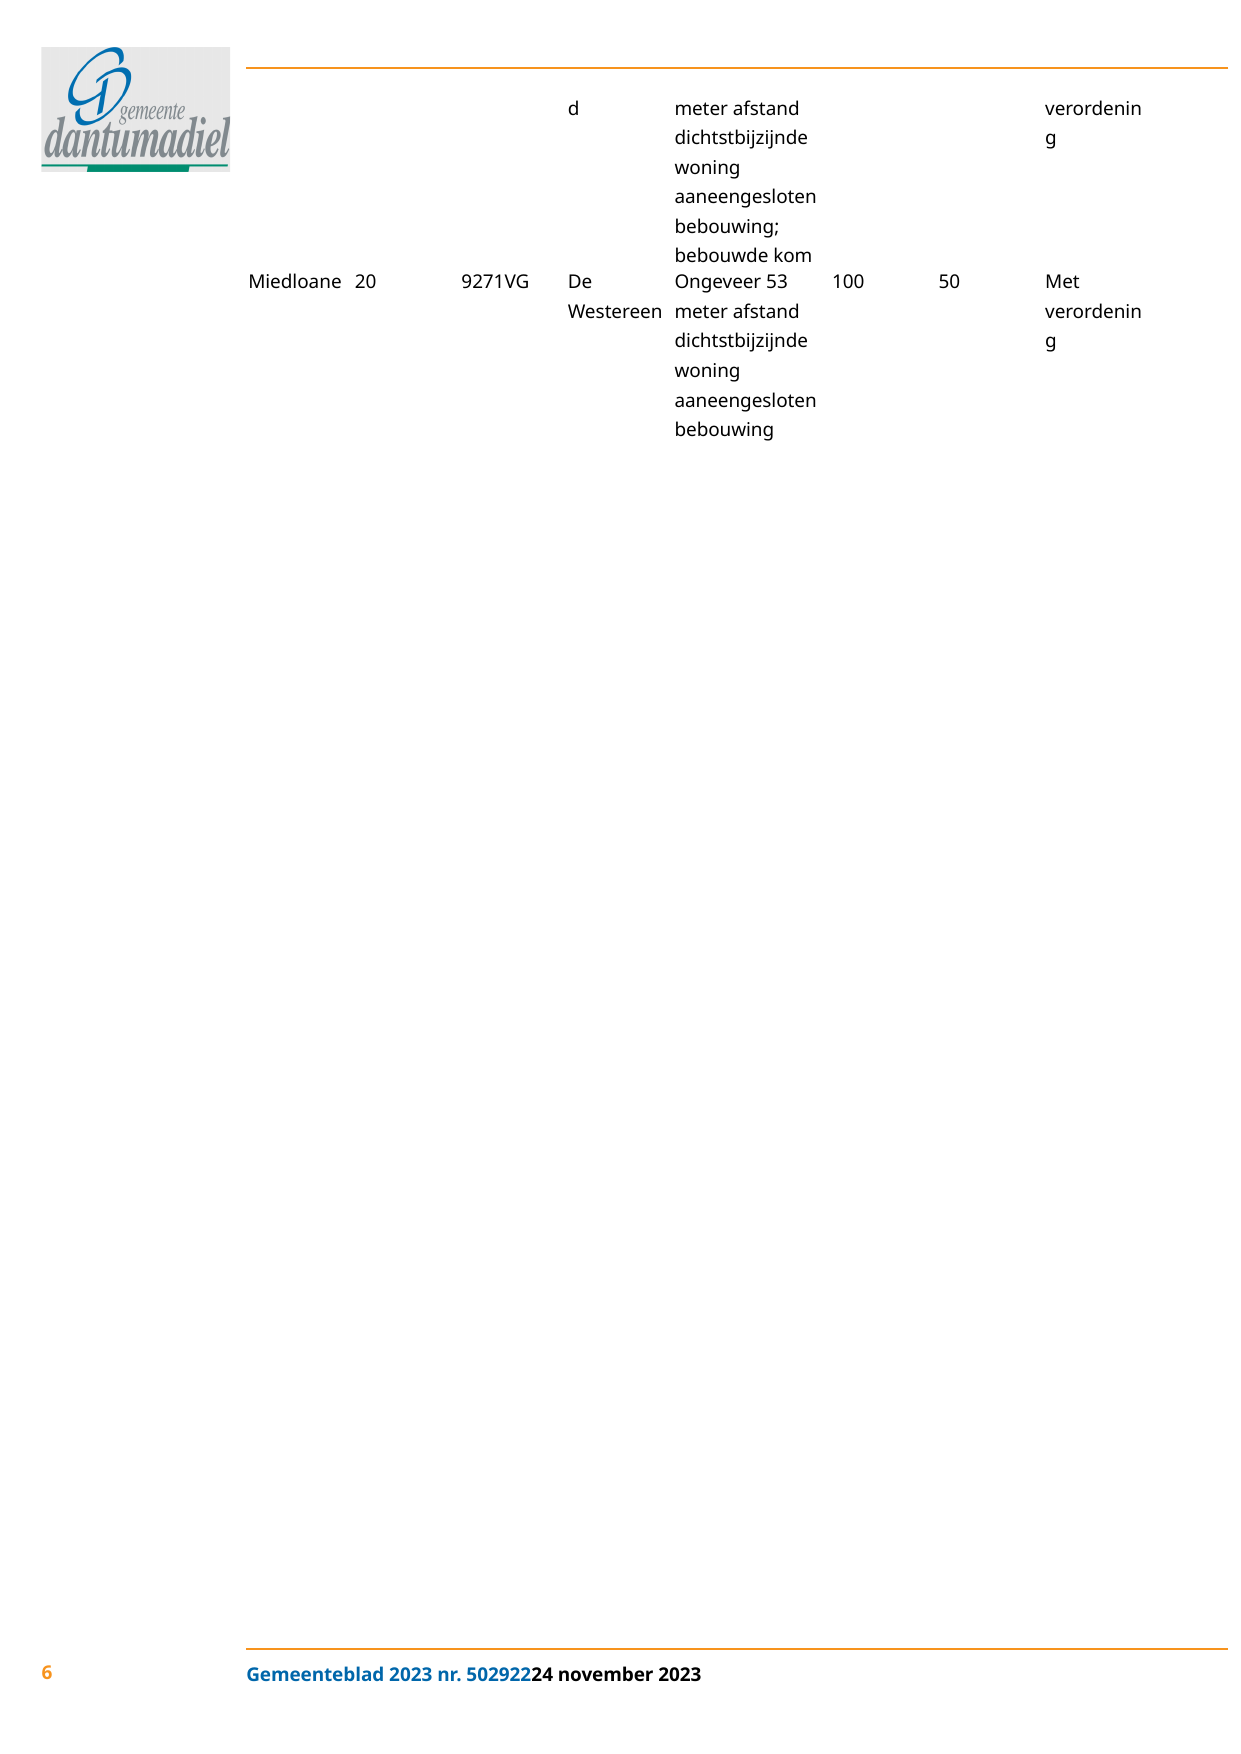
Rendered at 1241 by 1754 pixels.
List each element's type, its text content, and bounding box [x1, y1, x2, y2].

table_cell Miedloane [248, 269, 354, 442]
table_cell verordening [1045, 95, 1152, 268]
picture [41, 47, 231, 172]
table_cell meter afstand dichtstbijzijnde woning aaneengesloten bebouwing; bebouwde kom [674, 95, 832, 268]
table_cell [248, 95, 354, 268]
table_cell [355, 95, 461, 268]
table_cell [832, 95, 938, 268]
table_cell 9271VG [461, 269, 568, 442]
table_cell Met verordening [1045, 269, 1152, 442]
table_cell d [568, 95, 674, 268]
table_cell De Westereen [568, 269, 674, 442]
table_cell Ongeveer 53 meter afstand dichtstbijzijnde woning aaneengesloten bebouwing [674, 269, 832, 442]
table_cell [938, 95, 1045, 268]
table_cell 20 [355, 269, 461, 442]
table_cell [461, 95, 568, 268]
table_cell 50 [938, 269, 1045, 442]
table_cell 100 [832, 269, 938, 442]
